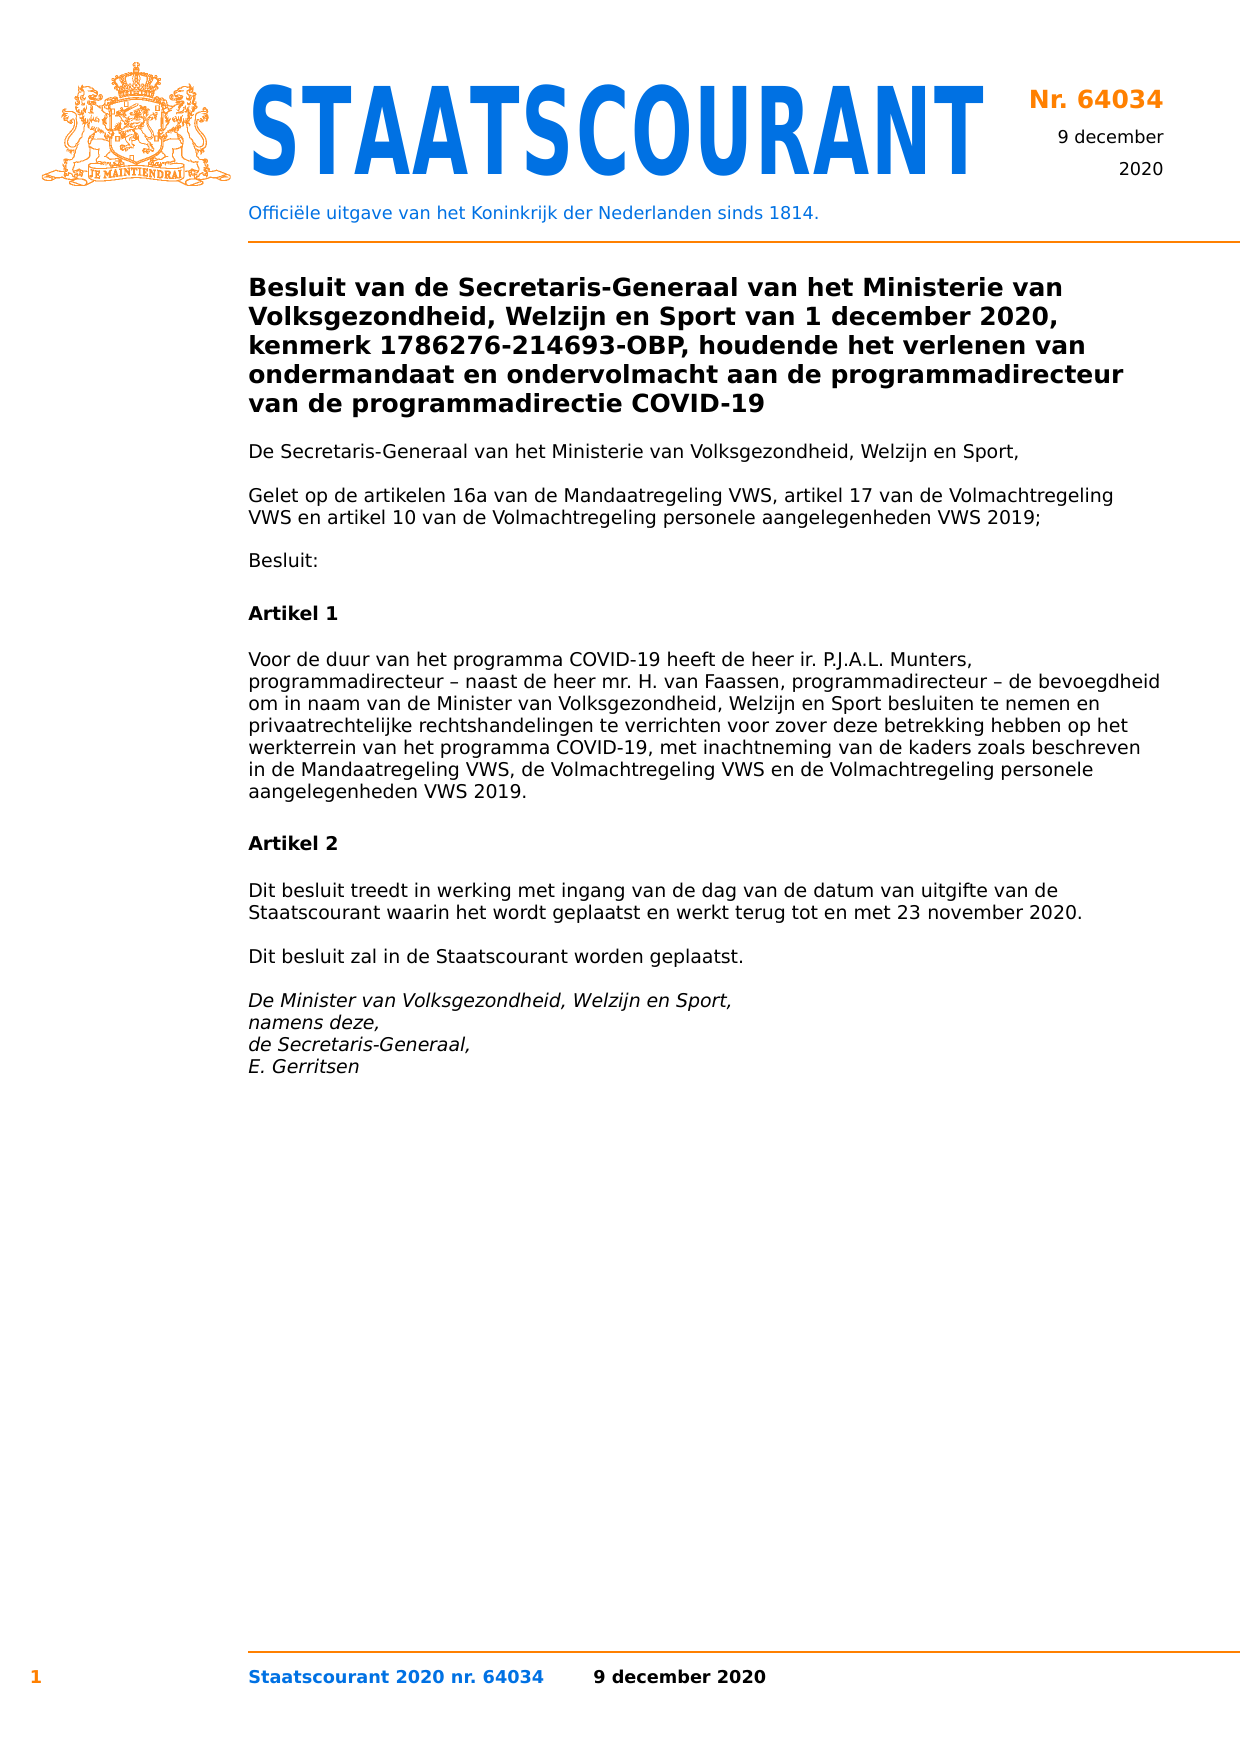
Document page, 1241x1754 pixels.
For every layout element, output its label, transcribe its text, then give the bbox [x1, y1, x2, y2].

table_header STAATSCOURANT [248, 62, 998, 203]
subtitle Artikel 1 [248, 602, 1163, 624]
subtitle Besluit van de Secretaris-Generaal van het Ministerie van Volksgezondheid, Welzijn en Sport van 1 december 2020, kenmerk 1786276-214693-OBP, houdende het verlenen van ondermandaat en ondervolmacht aan de programmadirecteur van de programmadirectie COVID-19 [248, 273, 1163, 419]
table_cell Officiële uitgave van het Koninkrijk der Nederlanden sinds 1814. [248, 203, 1240, 241]
text De Secretaris-Generaal van het Ministerie van Volksgezondheid, Welzijn en Sport, [248, 441, 1163, 463]
picture [41, 62, 231, 186]
table_header Nr. 64034 [998, 62, 1240, 121]
text Dit besluit zal in de Staatscourant worden geplaatst. [248, 946, 1163, 968]
text Besluit: [248, 550, 1163, 572]
subtitle Artikel 2 [248, 833, 1163, 855]
table_header [25, 62, 248, 241]
text De Minister van Volksgezondheid, Welzijn en Sport, namens deze, de Secretaris-Generaal, E. Gerritsen [248, 990, 1163, 1078]
table_cell 2020 [998, 153, 1240, 203]
text Dit besluit treedt in werking met ingang van de dag van de datum van uitgifte van de Staatscourant waarin het wordt geplaatst en werkt terug tot en met 23 november 2020. [248, 880, 1163, 924]
text Gelet op de artikelen 16a van de Mandaatregeling VWS, artikel 17 van de Volmachtregeling VWS en artikel 10 van de Volmachtregeling personele aangelegenheden VWS 2019; [248, 484, 1163, 528]
text Voor de duur van het programma COVID-19 heeft de heer ir. P.J.A.L. Munters, programmadirecteur – naast de heer mr. H. van Faassen, programmadirecteur – de bevoegdheid om in naam van de Minister van Volksgezondheid, Welzijn en Sport besluiten te nemen en privaatrechtelijke rechtshandelingen te verrichten voor zover deze betrekking hebben op het werkterrein van het programma COVID-19, met inachtneming van de kaders zoals beschreven in de Mandaatregeling VWS, de Volmachtregeling VWS en de Volmachtregeling personele aangelegenheden VWS 2019. [248, 649, 1163, 803]
table_cell 9 december [998, 121, 1240, 153]
